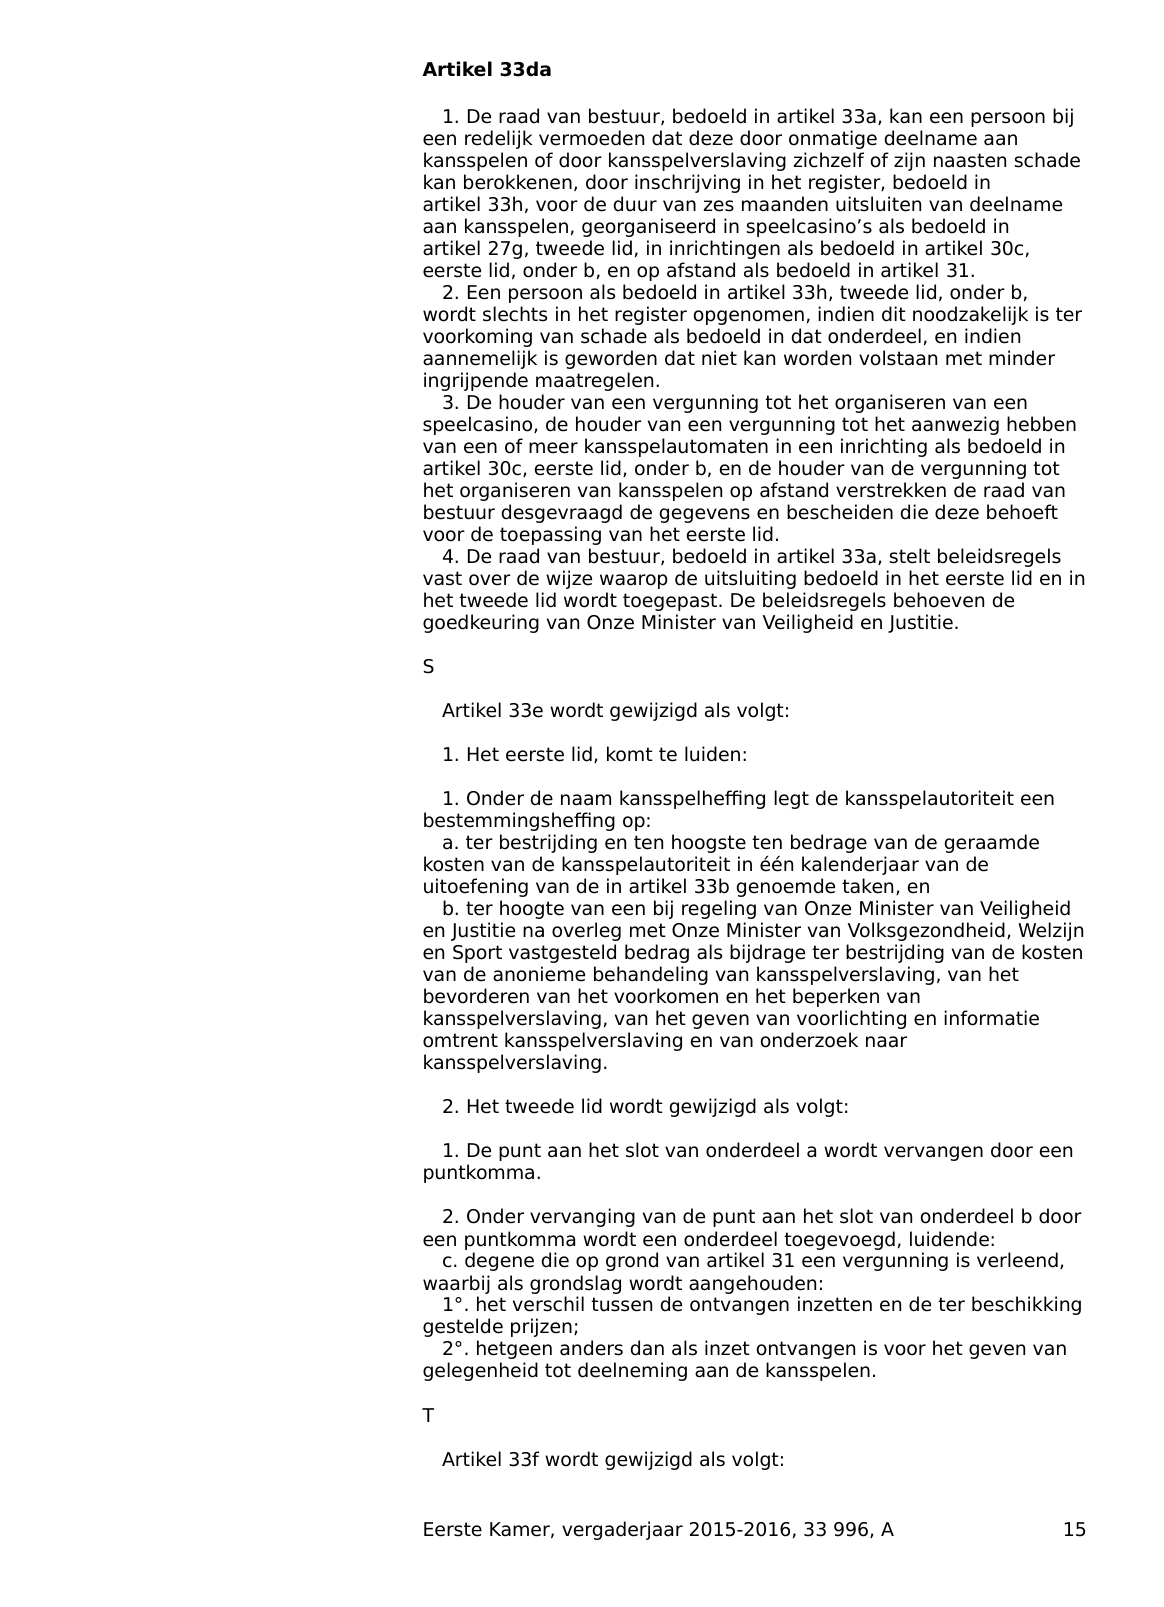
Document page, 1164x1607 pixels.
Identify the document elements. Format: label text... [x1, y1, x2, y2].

text 3. De houder van een vergunning tot het organiseren van een speelcasino, de houder van een vergunning tot het aanwezig hebben van een of meer kansspelautomaten in een inrichting als bedoeld in artikel 30c, eerste lid, onder b, en de houder van de vergunning tot het organiseren van kansspelen op afstand verstrekken de raad van bestuur desgevraagd de gegevens en bescheiden die deze behoeft voor de toepassing van het eerste lid. [422, 392, 1087, 546]
text 4. De raad van bestuur, bedoeld in artikel 33a, stelt beleidsregels vast over de wijze waarop de uitsluiting bedoeld in het eerste lid en in het tweede lid wordt toegepast. De beleidsregels behoeven de goedkeuring van Onze Minister van Veiligheid en Justitie. [422, 546, 1087, 633]
text a. ter bestrijding en ten hoogste ten bedrage van de geraamde kosten van de kansspelautoriteit in één kalenderjaar van de uitoefening van de in artikel 33b genoemde taken, en [422, 832, 1087, 898]
text Artikel 33f wordt gewijzigd als volgt: [422, 1449, 1087, 1471]
text Artikel 33e wordt gewijzigd als volgt: [422, 700, 1087, 722]
text 1. De punt aan het slot van onderdeel a wordt vervangen door een puntkomma. [422, 1140, 1087, 1184]
text T [422, 1404, 1087, 1426]
text 1. Het eerste lid, komt te luiden: [422, 744, 1087, 766]
text b. ter hoogte van een bij regeling van Onze Minister van Veiligheid en Justitie na overleg met Onze Minister van Volksgezondheid, Welzijn en Sport vastgesteld bedrag als bijdrage ter bestrijding van de kosten van de anonieme behandeling van kansspelverslaving, van het bevorderen van het voorkomen en het beperken van kansspelverslaving, van het geven van voorlichting en informatie omtrent kansspelverslaving en van onderzoek naar kansspelverslaving. [422, 898, 1087, 1074]
text 1°. het verschil tussen de ontvangen inzetten en de ter beschikking gestelde prijzen; [422, 1294, 1087, 1338]
subtitle Artikel 33da [422, 59, 1087, 81]
text 1. De raad van bestuur, bedoeld in artikel 33a, kan een persoon bij een redelijk vermoeden dat deze door onmatige deelname aan kansspelen of door kansspelverslaving zichzelf of zijn naasten schade kan berokkenen, door inschrijving in het register, bedoeld in artikel 33h, voor de duur van zes maanden uitsluiten van deelname aan kansspelen, georganiseerd in speelcasino’s als bedoeld in artikel 27g, tweede lid, in inrichtingen als bedoeld in artikel 30c, eerste lid, onder b, en op afstand als bedoeld in artikel 31. [422, 106, 1087, 282]
text c. degene die op grond van artikel 31 een vergunning is verleend, waarbij als grondslag wordt aangehouden: [422, 1250, 1087, 1294]
text 2. Onder vervanging van de punt aan het slot van onderdeel b door een puntkomma wordt een onderdeel toegevoegd, luidende: [422, 1206, 1087, 1250]
text S [422, 656, 1087, 678]
text 2. Het tweede lid wordt gewijzigd als volgt: [422, 1096, 1087, 1118]
text 2. Een persoon als bedoeld in artikel 33h, tweede lid, onder b, wordt slechts in het register opgenomen, indien dit noodzakelijk is ter voorkoming van schade als bedoeld in dat onderdeel, en indien aannemelijk is geworden dat niet kan worden volstaan met minder ingrijpende maatregelen. [422, 282, 1087, 392]
text 2°. hetgeen anders dan als inzet ontvangen is voor het geven van gelegenheid tot deelneming aan de kansspelen. [422, 1338, 1087, 1382]
text 1. Onder de naam kansspelheffing legt de kansspelautoriteit een bestemmingsheffing op: [422, 788, 1087, 832]
